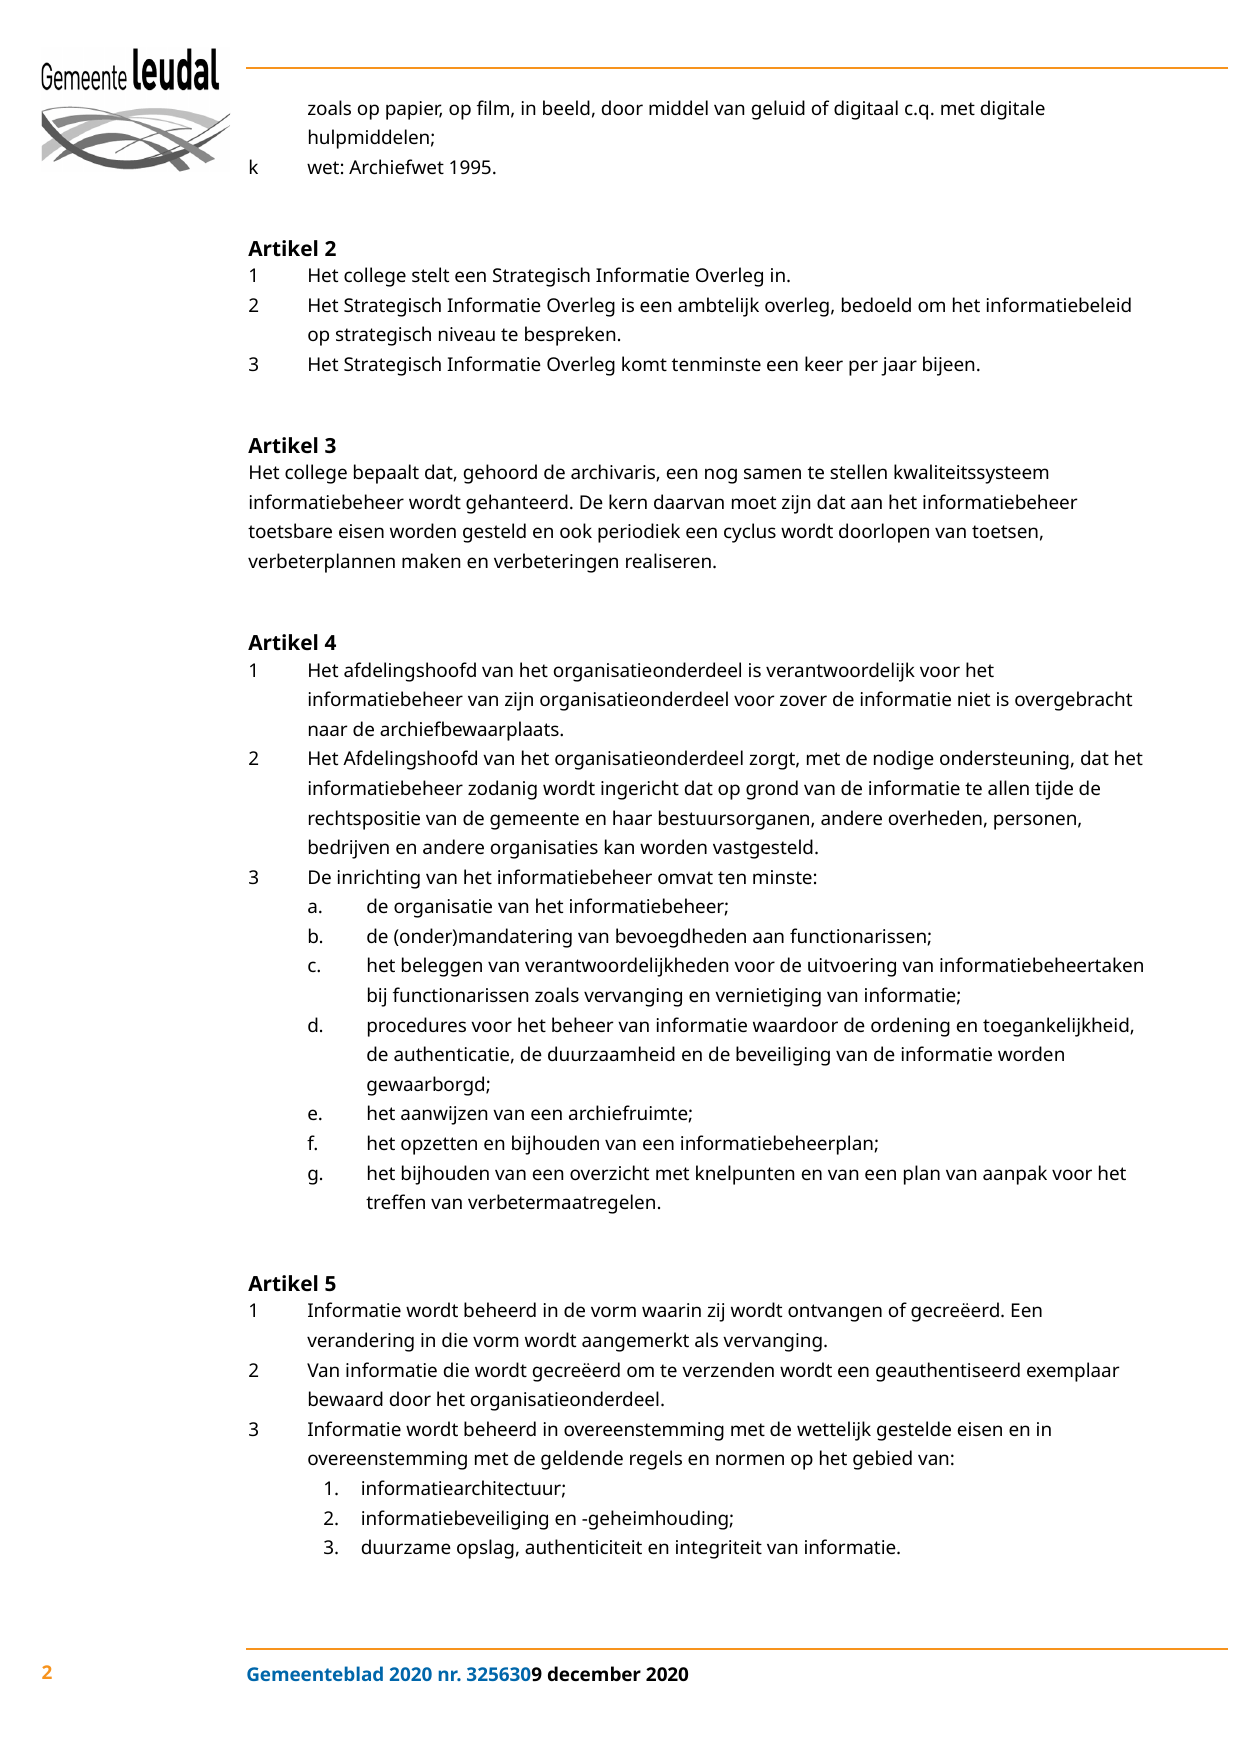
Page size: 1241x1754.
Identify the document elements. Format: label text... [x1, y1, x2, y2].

text Artikel 4 [248, 628, 1152, 657]
list Het Afdelingshoofd van het organisatieonderdeel zorgt, met de nodige ondersteuning, dat het informatiebeheer zodanig wordt ingericht dat op grond van de informatie te allen tijde de rechtspositie van de gemeente en haar bestuursorganen, andere overheden, personen, bedrijven en andere organisaties kan worden vastgesteld. [248, 746, 1152, 860]
list Het college stelt een Strategisch Informatie Overleg in. [248, 262, 1152, 288]
list Informatie wordt beheerd in de vorm waarin zij wordt ontvangen of gecreëerd. Een verandering in die vorm wordt aangemerkt als vervanging. [248, 1298, 1152, 1353]
list informatiearchitectuur; [323, 1475, 1152, 1501]
list het bijhouden van een overzicht met knelpunten en van een plan van aanpak voor het treffen van verbetermaatregelen. [307, 1160, 1152, 1215]
text Artikel 3 [248, 431, 1152, 459]
list Van informatie die wordt gecreëerd om te verzenden wordt een geauthentiseerd exemplaar bewaard door het organisatieonderdeel. [248, 1357, 1152, 1412]
list wet: Archiefwet 1995. [248, 154, 1152, 180]
text Artikel 5 [248, 1269, 1152, 1298]
list informatiebeveiliging en -geheimhouding; [323, 1505, 1152, 1531]
list Informatie wordt beheerd in overeenstemming met de wettelijk gestelde eisen en in overeenstemming met de geldende regels en normen op het gebied van: [248, 1416, 1152, 1471]
list procedures voor het beheer van informatie waardoor de ordening en toegankelijkheid, de authenticatie, de duurzaamheid en de beveiliging van de informatie worden gewaarborgd; [307, 1012, 1152, 1097]
list Het Strategisch Informatie Overleg komt tenminste een keer per jaar bijeen. [248, 351, 1152, 377]
list het opzetten en bijhouden van een informatiebeheerplan; [307, 1130, 1152, 1156]
list het aanwijzen van een archiefruimte; [307, 1101, 1152, 1126]
list De inrichting van het informatiebeheer omvat ten minste: [248, 864, 1152, 889]
list Het afdelingshoofd van het organisatieonderdeel is verantwoordelijk voor het informatiebeheer van zijn organisatieonderdeel voor zover de informatie niet is overgebracht naar de archiefbewaarplaats. [248, 657, 1152, 742]
list het beleggen van verantwoordelijkheden voor de uitvoering van informatiebeheertaken bij functionarissen zoals vervanging en vernietiging van informatie; [307, 953, 1152, 1008]
list duurzame opslag, authenticiteit en integriteit van informatie. [323, 1534, 1152, 1560]
list Het Strategisch Informatie Overleg is een ambtelijk overleg, bedoeld om het informatiebeleid op strategisch niveau te bespreken. [248, 292, 1152, 347]
picture [41, 47, 231, 172]
list de organisatie van het informatiebeheer; [307, 893, 1152, 919]
list de (onder)mandatering van bevoegdheden aan functionarissen; [307, 923, 1152, 949]
list zoals op papier, op film, in beeld, door middel van geluid of digitaal c.q. met digitale hulpmiddelen; [248, 95, 1152, 150]
text Het college bepaalt dat, gehoord de archivaris, een nog samen te stellen kwaliteitssysteem informatiebeheer wordt gehanteerd. De kern daarvan moet zijn dat aan het informatiebeheer toetsbare eisen worden gesteld en ook periodiek een cyclus wordt doorlopen van toetsen, verbeterplannen maken en verbeteringen realiseren. [248, 459, 1152, 574]
text Artikel 2 [248, 234, 1152, 262]
